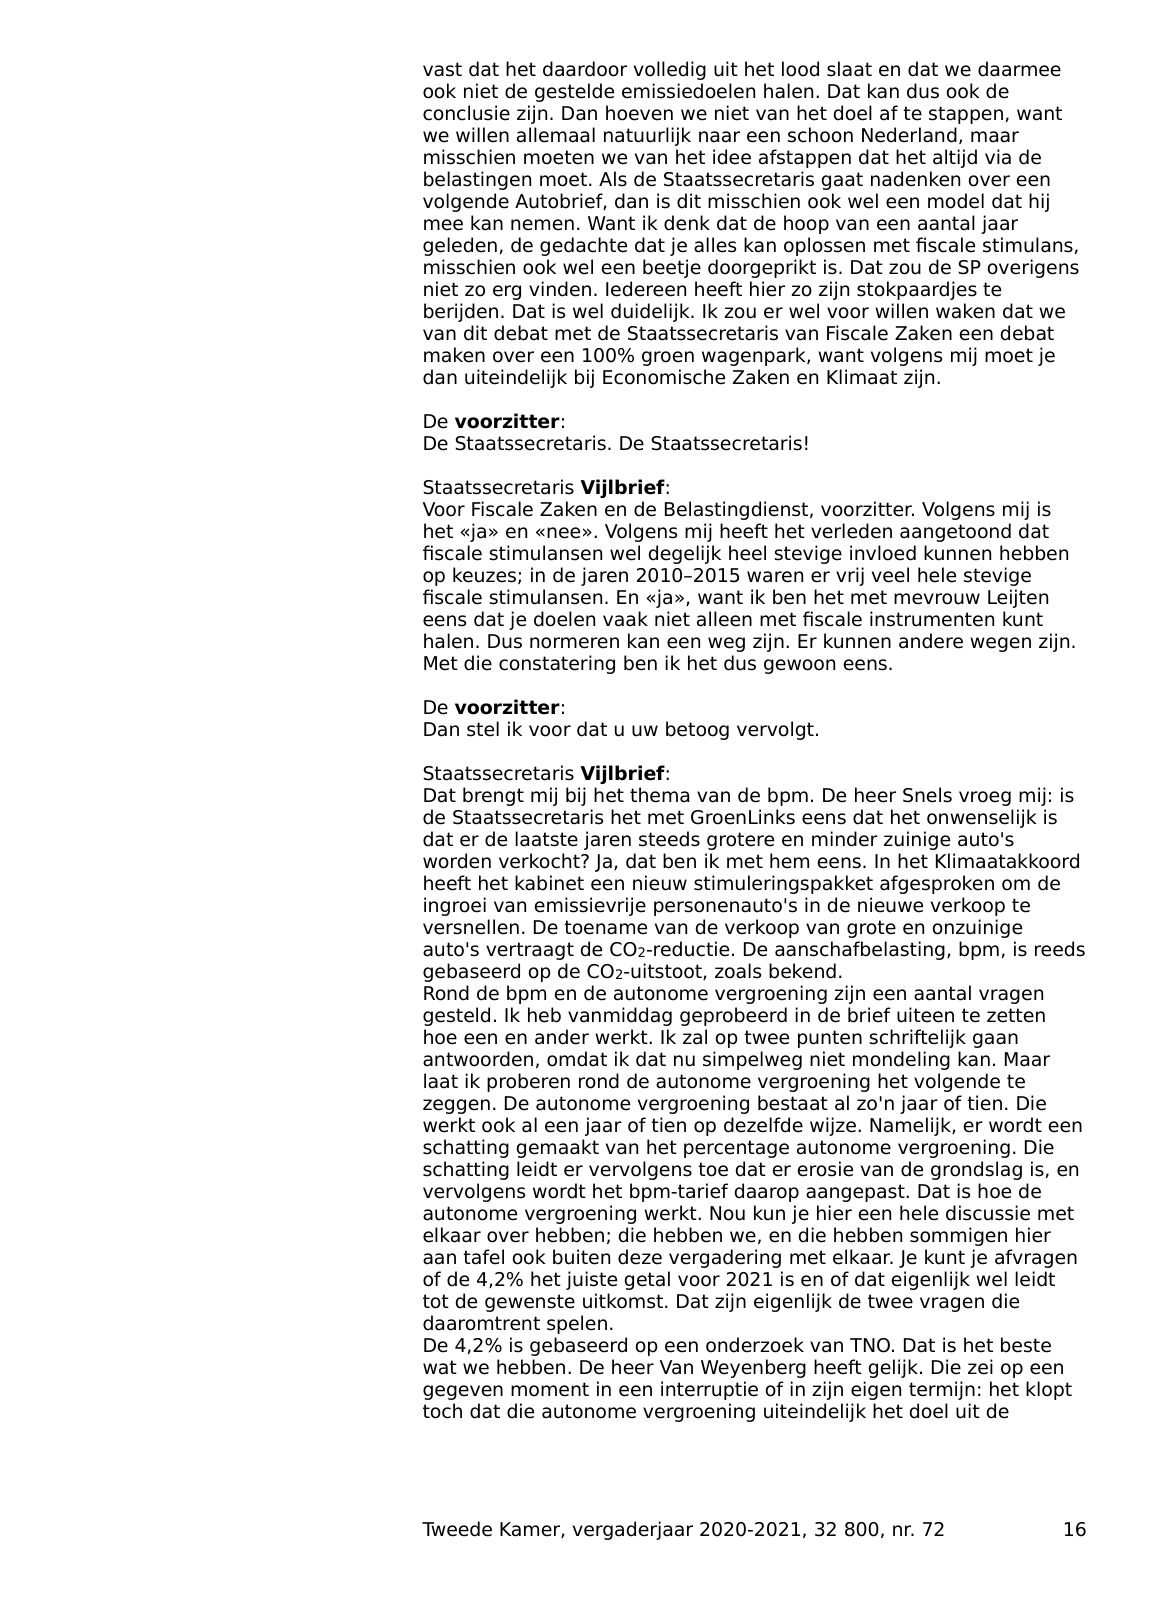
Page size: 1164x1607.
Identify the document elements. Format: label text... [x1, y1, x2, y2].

text De 4,2% is gebaseerd op een onderzoek van TNO. Dat is het beste wat we hebben. De heer Van Weyenberg heeft gelijk. Die zei op een gegeven moment in een interruptie of in zijn eigen termijn: het klopt toch dat die autonome vergroening uiteindelijk het doel uit de [422, 1335, 1087, 1423]
text vast dat het daardoor volledig uit het lood slaat en dat we daarmee ook niet de gestelde emissiedoelen halen. Dat kan dus ook de conclusie zijn. Dan hoeven we niet van het doel af te stappen, want we willen allemaal natuurlijk naar een schoon Nederland, maar misschien moeten we van het idee afstappen dat het altijd via de belastingen moet. Als de Staatssecretaris gaat nadenken over een volgende Autobrief, dan is dit misschien ook wel een model dat hij mee kan nemen. Want ik denk dat de hoop van een aantal jaar geleden, de gedachte dat je alles kan oplossen met fiscale stimulans, misschien ook wel een beetje doorgeprikt is. Dat zou de SP overigens niet zo erg vinden. Iedereen heeft hier zo zijn stokpaardjes te berijden. Dat is wel duidelijk. Ik zou er wel voor willen waken dat we van dit debat met de Staatssecretaris van Fiscale Zaken een debat maken over een 100% groen wagenpark, want volgens mij moet je dan uiteindelijk bij Economische Zaken en Klimaat zijn. [422, 59, 1087, 389]
text De voorzitter: [422, 697, 1087, 719]
text De voorzitter: [422, 411, 1087, 433]
text Dat brengt mij bij het thema van de bpm. De heer Snels vroeg mij: is de Staatssecretaris het met GroenLinks eens dat het onwenselijk is dat er de laatste jaren steeds grotere en minder zuinige auto's worden verkocht? Ja, dat ben ik met hem eens. In het Klimaatakkoord heeft het kabinet een nieuw stimuleringspakket afgesproken om de ingroei van emissievrije personenauto's in de nieuwe verkoop te versnellen. De toename van de verkoop van grote en onzuinige auto's vertraagt de CO2-reductie. De aanschafbelasting, bpm, is reeds gebaseerd op de CO2-uitstoot, zoals bekend. [422, 785, 1087, 983]
text Dan stel ik voor dat u uw betoog vervolgt. [422, 719, 1087, 741]
text De Staatssecretaris. De Staatssecretaris! [422, 433, 1087, 455]
text Staatssecretaris Vijlbrief: [422, 763, 1087, 785]
text Staatssecretaris Vijlbrief: [422, 477, 1087, 499]
text Rond de bpm en de autonome vergroening zijn een aantal vragen gesteld. Ik heb vanmiddag geprobeerd in de brief uiteen te zetten hoe een en ander werkt. Ik zal op twee punten schriftelijk gaan antwoorden, omdat ik dat nu simpelweg niet mondeling kan. Maar laat ik proberen rond de autonome vergroening het volgende te zeggen. De autonome vergroening bestaat al zo'n jaar of tien. Die werkt ook al een jaar of tien op dezelfde wijze. Namelijk, er wordt een schatting gemaakt van het percentage autonome vergroening. Die schatting leidt er vervolgens toe dat er erosie van de grondslag is, en vervolgens wordt het bpm-tarief daarop aangepast. Dat is hoe de autonome vergroening werkt. Nou kun je hier een hele discussie met elkaar over hebben; die hebben we, en die hebben sommigen hier aan tafel ook buiten deze vergadering met elkaar. Je kunt je afvragen of de 4,2% het juiste getal voor 2021 is en of dat eigenlijk wel leidt tot de gewenste uitkomst. Dat zijn eigenlijk de twee vragen die daaromtrent spelen. [422, 983, 1087, 1335]
text Voor Fiscale Zaken en de Belastingdienst, voorzitter. Volgens mij is het «ja» en «nee». Volgens mij heeft het verleden aangetoond dat fiscale stimulansen wel degelijk heel stevige invloed kunnen hebben op keuzes; in de jaren 2010–2015 waren er vrij veel hele stevige fiscale stimulansen. En «ja», want ik ben het met mevrouw Leijten eens dat je doelen vaak niet alleen met fiscale instrumenten kunt halen. Dus normeren kan een weg zijn. Er kunnen andere wegen zijn. Met die constatering ben ik het dus gewoon eens. [422, 499, 1087, 675]
